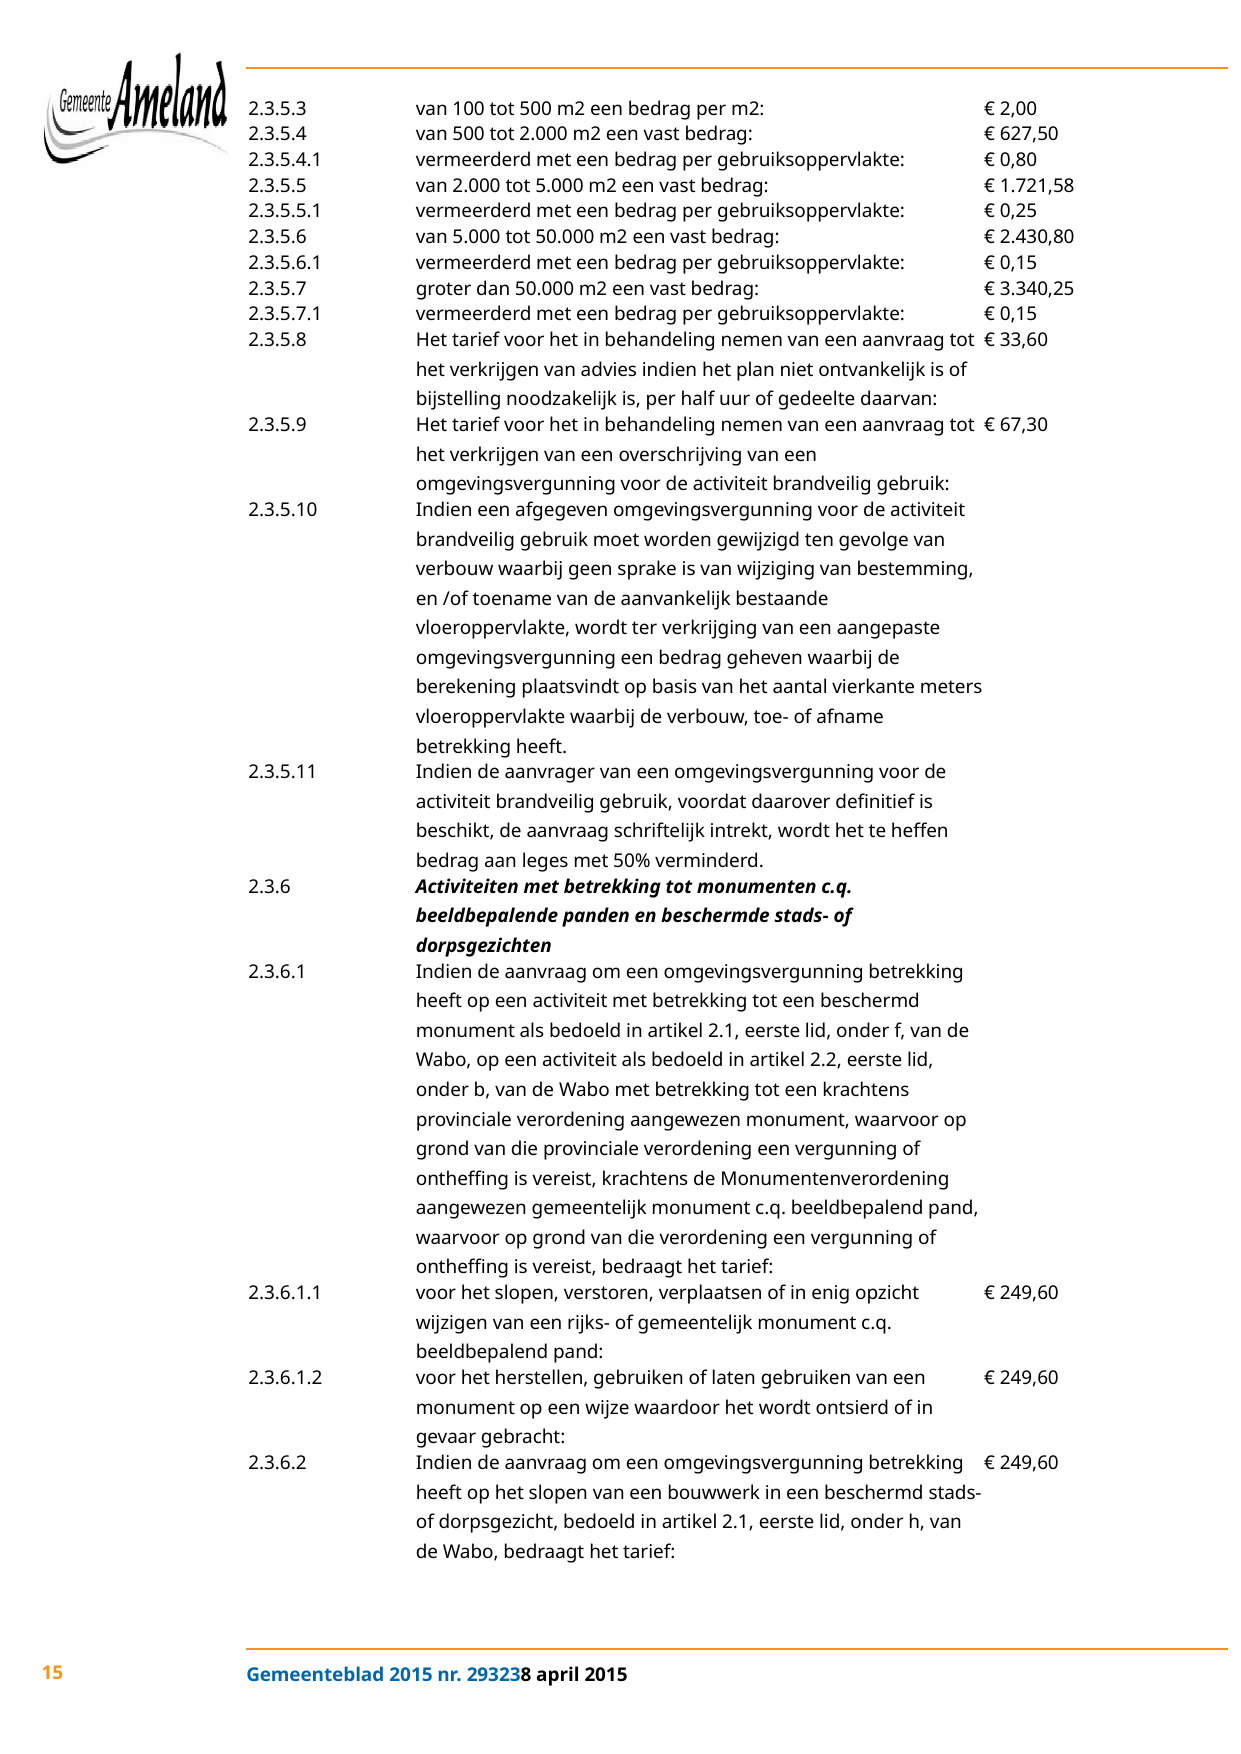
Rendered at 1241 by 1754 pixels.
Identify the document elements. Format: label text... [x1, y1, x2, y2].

table_cell vermeerderd met een bedrag per gebruiksoppervlakte: [416, 146, 984, 172]
table_cell € 249,60 [984, 1280, 1152, 1364]
table_cell € 2.430,80 [984, 224, 1152, 249]
table_cell € 0,15 [984, 249, 1152, 275]
table_cell Indien de aanvraag om een omgevingsvergunning betrekking heeft op het slopen van een bouwwerk in een beschermd stads- of dorpsgezicht, bedoeld in artikel 2.1, eerste lid, onder h, van de Wabo, bedraagt het tarief: [416, 1449, 984, 1564]
table_cell voor het slopen, verstoren, verplaatsen of in enig opzicht wijzigen van een rijks- of gemeentelijk monument c.q. beeldbepalend pand: [416, 1280, 984, 1364]
table_cell 2.3.5.6 [248, 224, 416, 249]
table_cell vermeerderd met een bedrag per gebruiksoppervlakte: [416, 249, 984, 275]
table_cell 2.3.5.7 [248, 275, 416, 301]
table_cell Indien een afgegeven omgevingsvergunning voor de activiteit brandveilig gebruik moet worden gewijzigd ten gevolge van verbouw waarbij geen sprake is van wijziging van bestemming, en /of toename van de aanvankelijk bestaande vloeroppervlakte, wordt ter verkrijging van een aangepaste omgevingsvergunning een bedrag geheven waarbij de berekening plaatsvindt op basis van het aantal vierkante meters vloeroppervlakte waarbij de verbouw, toe- of afname betrekking heeft. [416, 496, 984, 758]
table_cell [984, 496, 1152, 758]
table_cell 2.3.5.10 [248, 496, 416, 758]
table_cell 2.3.5.3 [248, 95, 416, 121]
table_cell Het tarief voor het in behandeling nemen van een aanvraag tot het verkrijgen van advies indien het plan niet ontvankelijk is of bijstelling noodzakelijk is, per half uur of gedeelte daarvan: [416, 326, 984, 411]
table_cell € 1.721,58 [984, 172, 1152, 198]
table_cell € 67,30 [984, 411, 1152, 496]
table_cell € 3.340,25 [984, 275, 1152, 301]
table_cell Activiteiten met betrekking tot monumenten c.q. beeldbepalende panden en beschermde stads- of dorpsgezichten [416, 873, 984, 958]
table_cell [984, 1564, 1152, 1589]
table_cell € 627,50 [984, 121, 1152, 146]
table_cell 2.3.5.4 [248, 121, 416, 146]
table_cell van 500 tot 2.000 m2 een vast bedrag: [416, 121, 984, 146]
table_cell 2.3.5.5.1 [248, 198, 416, 223]
table_cell € 249,60 [984, 1364, 1152, 1449]
table_cell [984, 759, 1152, 873]
table_cell van 5.000 tot 50.000 m2 een vast bedrag: [416, 224, 984, 249]
table_cell vermeerderd met een bedrag per gebruiksoppervlakte: [416, 301, 984, 326]
table_cell voor het herstellen, gebruiken of laten gebruiken van een monument op een wijze waardoor het wordt ontsierd of in gevaar gebracht: [416, 1364, 984, 1449]
table_cell 2.3.5.7.1 [248, 301, 416, 326]
table_cell € 2,00 [984, 95, 1152, 121]
table_cell 2.3.5.11 [248, 759, 416, 873]
table_cell € 0,15 [984, 301, 1152, 326]
table_cell 2.3.5.6.1 [248, 249, 416, 275]
table_cell Het tarief voor het in behandeling nemen van een aanvraag tot het verkrijgen van een overschrijving van een omgevingsvergunning voor de activiteit brandveilig gebruik: [416, 411, 984, 496]
table_cell 2.3.5.9 [248, 411, 416, 496]
table_cell € 0,80 [984, 146, 1152, 172]
table_cell 2.3.5.8 [248, 326, 416, 411]
table_cell vermeerderd met een bedrag per gebruiksoppervlakte: [416, 198, 984, 223]
table_cell van 2.000 tot 5.000 m2 een vast bedrag: [416, 172, 984, 198]
table_cell Indien de aanvraag om een omgevingsvergunning betrekking heeft op een activiteit met betrekking tot een beschermd monument als bedoeld in artikel 2.1, eerste lid, onder f, van de Wabo, op een activiteit als bedoeld in artikel 2.2, eerste lid, onder b, van de Wabo met betrekking tot een krachtens provinciale verordening aangewezen monument, waarvoor op grond van die provinciale verordening een vergunning of ontheffing is vereist, krachtens de Monumentenverordening aangewezen gemeentelijk monument c.q. beeldbepalend pand, waarvoor op grond van die verordening een vergunning of ontheffing is vereist, bedraagt het tarief: [416, 958, 984, 1279]
table_cell 2.3.6.1.1 [248, 1280, 416, 1364]
table_cell Indien de aanvrager van een omgevingsvergunning voor de activiteit brandveilig gebruik, voordat daarover definitief is beschikt, de aanvraag schriftelijk intrekt, wordt het te heffen bedrag aan leges met 50% verminderd. [416, 759, 984, 873]
table_cell 2.3.5.4.1 [248, 146, 416, 172]
table_cell groter dan 50.000 m2 een vast bedrag: [416, 275, 984, 301]
table_cell 2.3.6.1 [248, 958, 416, 1279]
table_cell [248, 1564, 416, 1589]
table_cell € 33,60 [984, 326, 1152, 411]
table_cell 2.3.6.1.2 [248, 1364, 416, 1449]
table_cell 2.3.6 [248, 873, 416, 958]
table_cell 2.3.6.2 [248, 1449, 416, 1564]
table_cell van 100 tot 500 m2 een bedrag per m2: [416, 95, 984, 121]
table_cell € 249,60 [984, 1449, 1152, 1564]
table_cell [984, 958, 1152, 1279]
table_cell 2.3.5.5 [248, 172, 416, 198]
table_cell € 0,25 [984, 198, 1152, 223]
table_cell [984, 873, 1152, 958]
picture [41, 47, 231, 172]
table_cell [416, 1564, 984, 1589]
